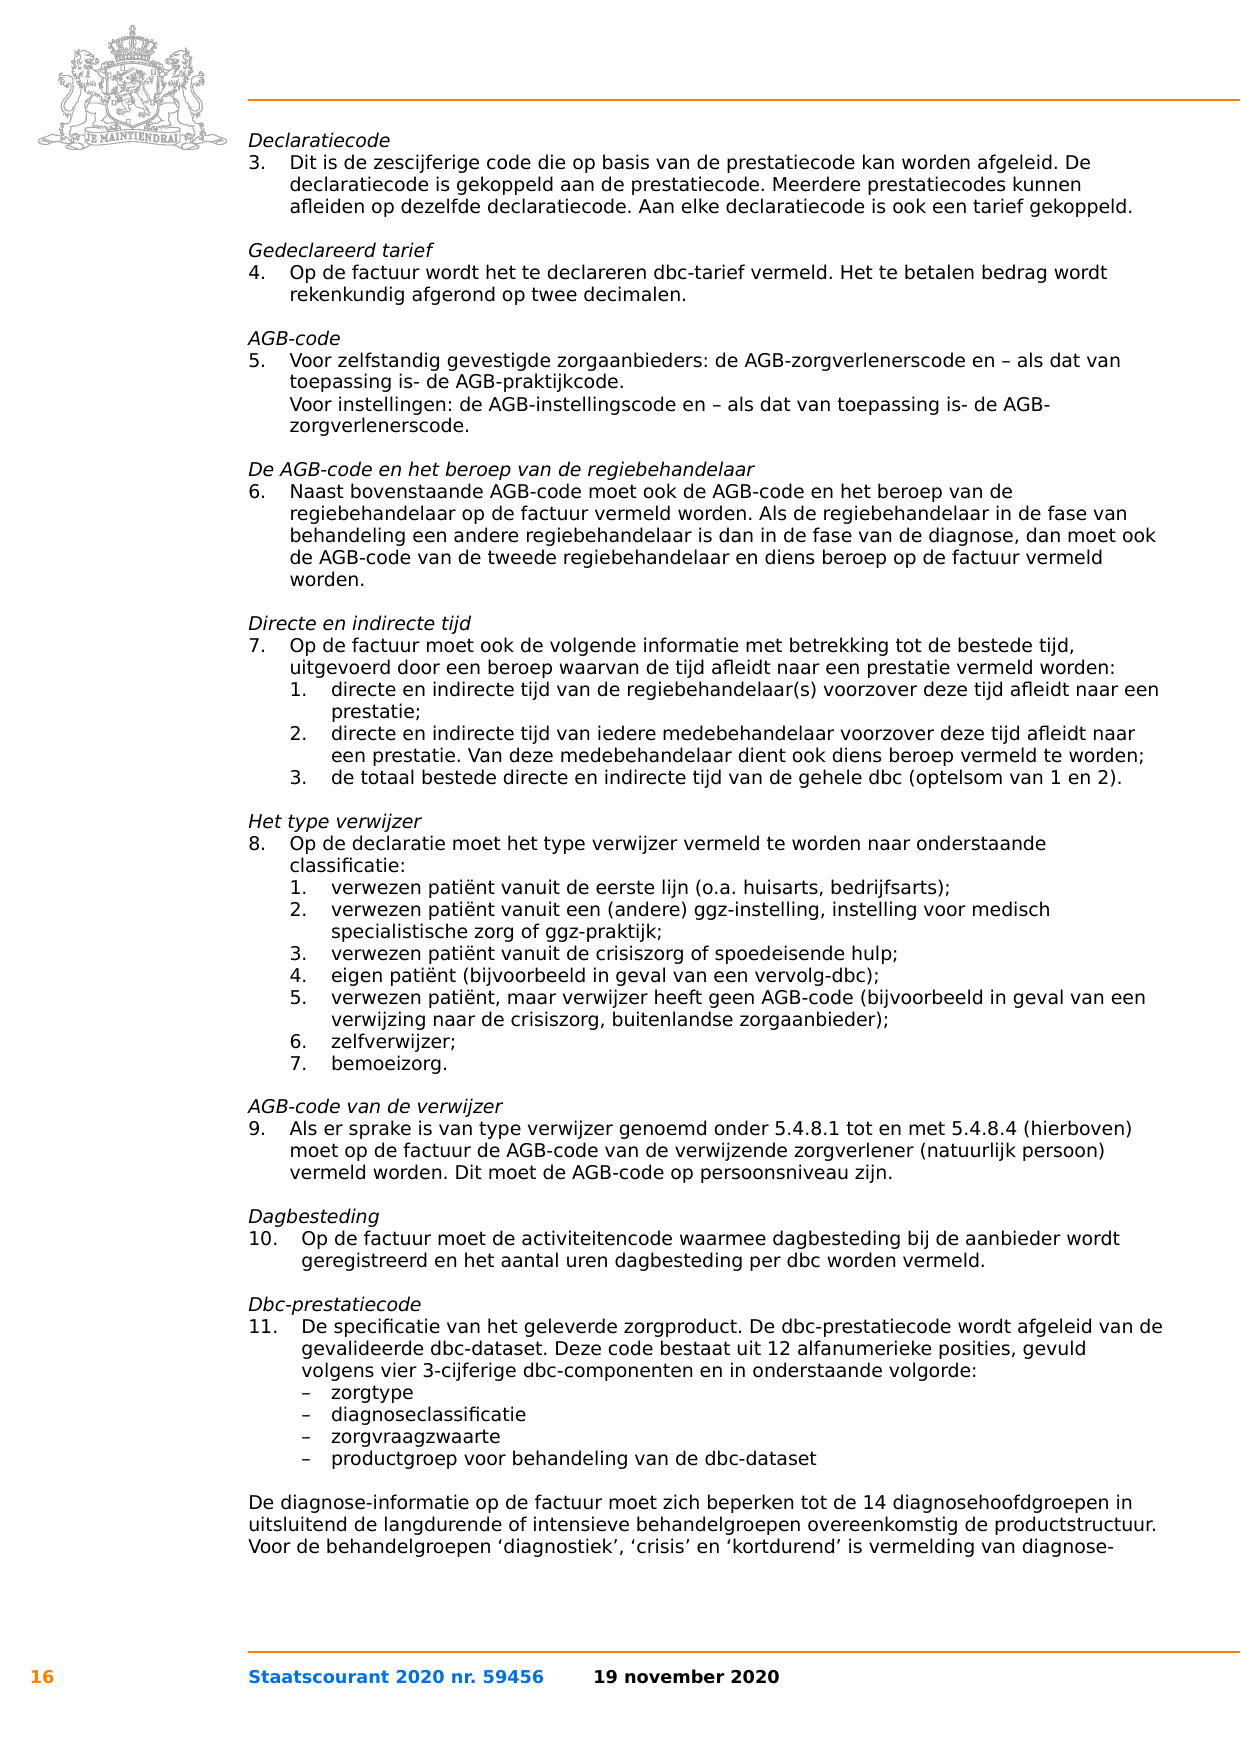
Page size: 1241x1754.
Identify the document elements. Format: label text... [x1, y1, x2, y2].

text 8. Op de declaratie moet het type verwijzer vermeld te worden naar onderstaande classificatie: [248, 833, 1163, 877]
text 4. Op de factuur wordt het te declareren dbc-tarief vermeld. Het te betalen bedrag wordt rekenkundig afgerond op twee decimalen. [248, 262, 1163, 306]
text 11. De specificatie van het geleverde zorgproduct. De dbc-prestatiecode wordt afgeleid van de gevalideerde dbc-dataset. Deze code bestaat uit 12 alfanumerieke posities, gevuld volgens vier 3-cijferige dbc-componenten en in onderstaande volgorde: [248, 1316, 1163, 1382]
text – productgroep voor behandeling van de dbc-dataset [301, 1448, 1163, 1470]
text 3. verwezen patiënt vanuit de crisiszorg of spoedeisende hulp; [289, 943, 1163, 964]
text 2. directe en indirecte tijd van iedere medebehandelaar voorzover deze tijd afleidt naar een prestatie. Van deze medebehandelaar dient ook diens beroep vermeld te worden; [289, 723, 1163, 767]
text 2. verwezen patiënt vanuit een (andere) ggz-instelling, instelling voor medisch specialistische zorg of ggz-praktijk; [289, 899, 1163, 943]
text 3. Dit is de zescijferige code die op basis van de prestatiecode kan worden afgeleid. De declaratiecode is gekoppeld aan de prestatiecode. Meerdere prestatiecodes kunnen afleiden op dezelfde declaratiecode. Aan elke declaratiecode is ook een tarief gekoppeld. [248, 152, 1163, 218]
text 4. eigen patiënt (bijvoorbeeld in geval van een vervolg-dbc); [289, 964, 1163, 987]
text 3. de totaal bestede directe en indirecte tijd van de gehele dbc (optelsom van 1 en 2). [289, 767, 1163, 789]
text – zorgvraagzwaarte [301, 1426, 1163, 1448]
subtitle Dbc-prestatiecode [248, 1294, 1163, 1316]
text 9. Als er sprake is van type verwijzer genoemd onder 5.4.8.1 tot en met 5.4.8.4 (hierboven) moet op de factuur de AGB-code van de verwijzende zorgverlener (natuurlijk persoon) vermeld worden. Dit moet de AGB-code op persoonsniveau zijn. [248, 1118, 1163, 1184]
subtitle Directe en indirecte tijd [248, 613, 1163, 635]
text 6. Naast bovenstaande AGB-code moet ook de AGB-code en het beroep van de regiebehandelaar op de factuur vermeld worden. Als de regiebehandelaar in de fase van behandeling een andere regiebehandelaar is dan in de fase van de diagnose, dan moet ook de AGB-code van de tweede regiebehandelaar en diens beroep op de factuur vermeld worden. [248, 481, 1163, 591]
text 5. verwezen patiënt, maar verwijzer heeft geen AGB-code (bijvoorbeeld in geval van een verwijzing naar de crisiszorg, buitenlandse zorgaanbieder); [289, 987, 1163, 1031]
text 5. Voor zelfstandig gevestigde zorgaanbieders: de AGB-zorgverlenerscode en – als dat van toepassing is- de AGB-praktijkcode. [248, 349, 1163, 393]
text De diagnose-informatie op de factuur moet zich beperken tot de 14 diagnosehoofdgroepen in uitsluitend de langdurende of intensieve behandelgroepen overeenkomstig de productstructuur. Voor de behandelgroepen ‘diagnostiek’, ‘crisis’ en ‘kortdurend’ is vermelding van diagnose- [248, 1492, 1163, 1558]
subtitle Gedeclareerd tarief [248, 240, 1163, 262]
text 1. verwezen patiënt vanuit de eerste lijn (o.a. huisarts, bedrijfsarts); [289, 877, 1163, 899]
text 1. directe en indirecte tijd van de regiebehandelaar(s) voorzover deze tijd afleidt naar een prestatie; [289, 679, 1163, 723]
picture [38, 25, 227, 150]
text – diagnoseclassificatie [301, 1404, 1163, 1426]
text Voor instellingen: de AGB-instellingscode en – als dat van toepassing is- de AGB-zorgverlenerscode. [289, 393, 1163, 437]
subtitle Declaratiecode [248, 130, 1163, 152]
text – zorgtype [301, 1382, 1163, 1404]
subtitle AGB-code van de verwijzer [248, 1096, 1163, 1118]
text 7. bemoeizorg. [289, 1052, 1163, 1074]
text 10. Op de factuur moet de activiteitencode waarmee dagbesteding bij de aanbieder wordt geregistreerd en het aantal uren dagbesteding per dbc worden vermeld. [248, 1228, 1163, 1272]
subtitle Het type verwijzer [248, 811, 1163, 833]
text 6. zelfverwijzer; [289, 1031, 1163, 1052]
subtitle De AGB-code en het beroep van de regiebehandelaar [248, 459, 1163, 481]
text 7. Op de factuur moet ook de volgende informatie met betrekking tot de bestede tijd, uitgevoerd door een beroep waarvan de tijd afleidt naar een prestatie vermeld worden: [248, 635, 1163, 679]
subtitle Dagbesteding [248, 1206, 1163, 1228]
subtitle AGB-code [248, 327, 1163, 349]
